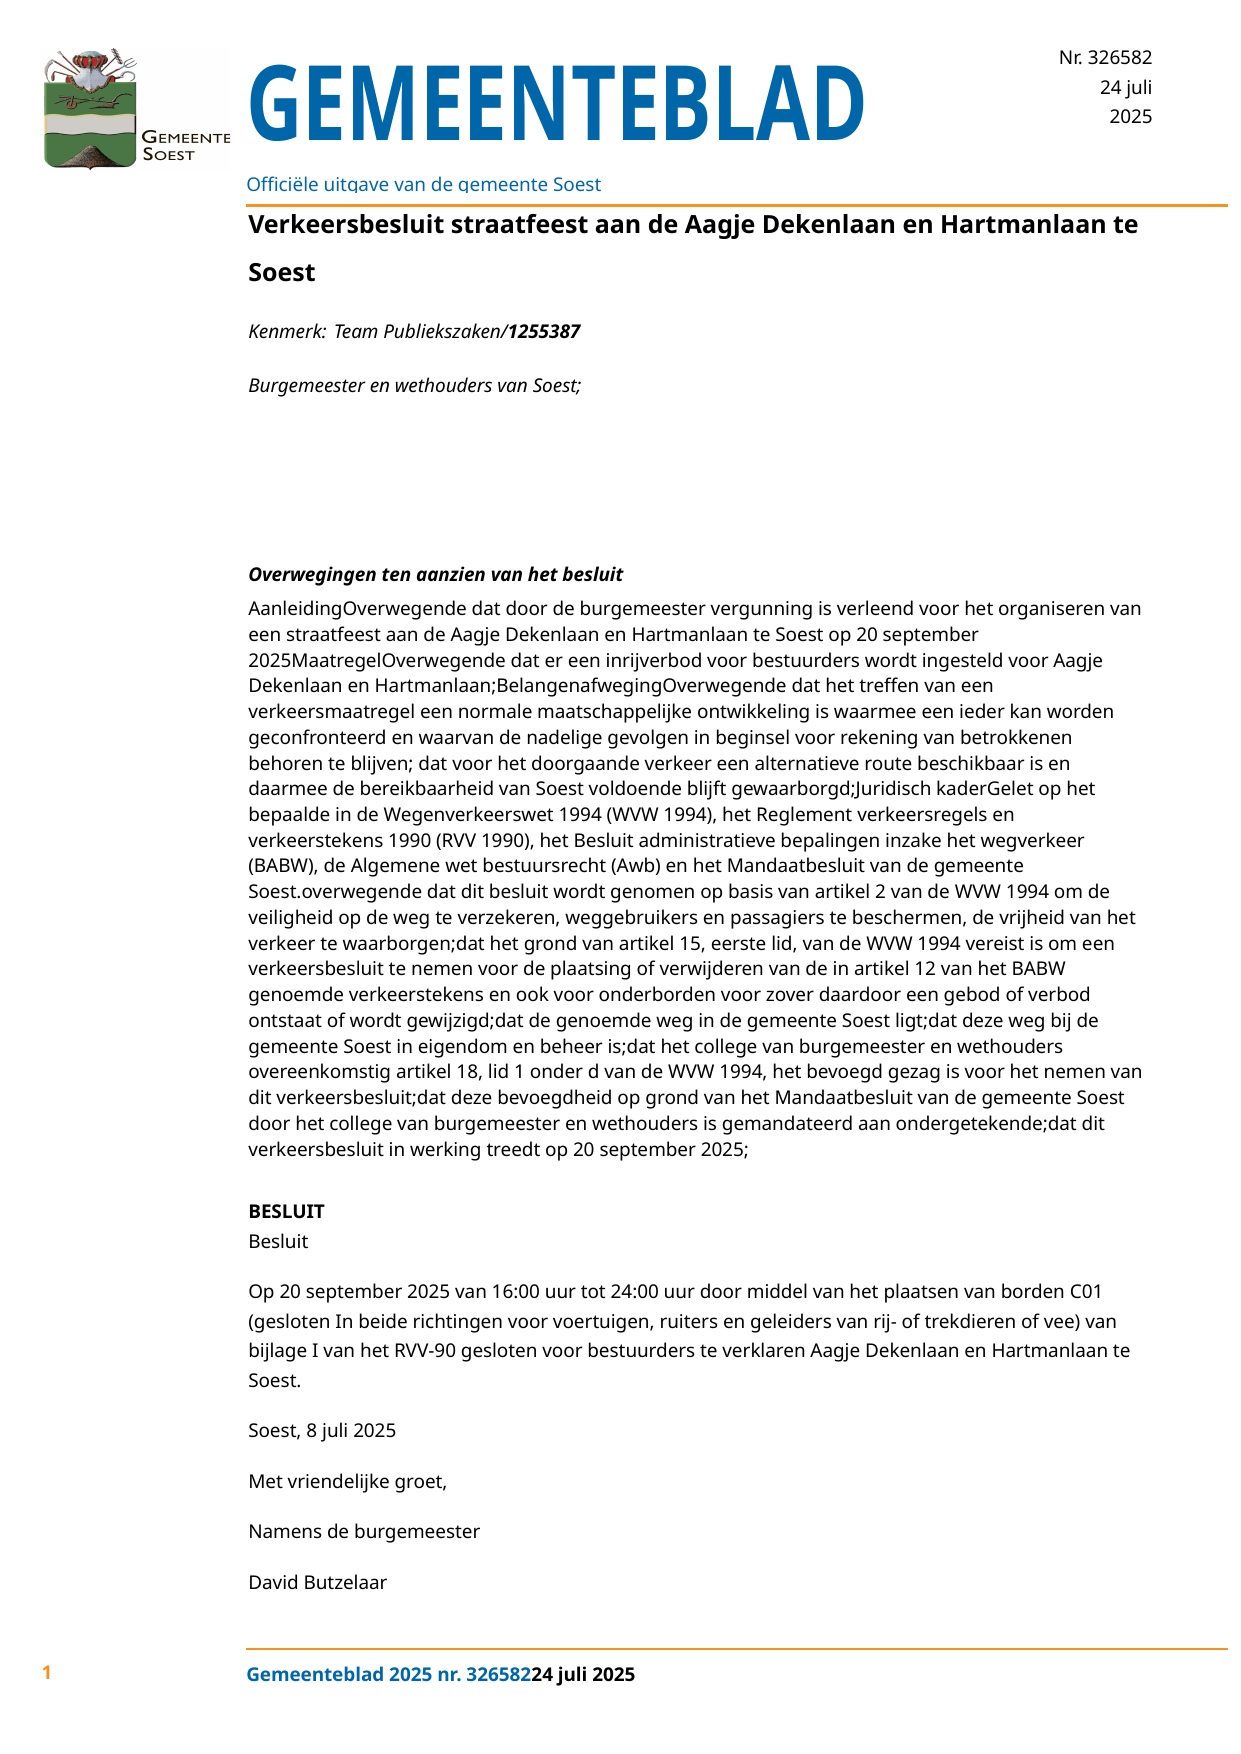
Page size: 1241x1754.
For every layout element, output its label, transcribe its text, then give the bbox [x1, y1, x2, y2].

picture [41, 47, 231, 172]
text Op 20 september 2025 van 16:00 uur tot 24:00 uur door middel van het plaatsen van borden C01 (gesloten In beide richtingen voor voertuigen, ruiters en geleiders van rij- of trekdieren of vee) van bijlage I van het RVV-90 gesloten voor bestuurders te verklaren Aagje Dekenlaan en Hartmanlaan te Soest. [248, 1278, 1152, 1393]
text David Butzelaar [248, 1569, 1152, 1594]
text Overwegingen ten aanzien van het besluit [248, 561, 1152, 587]
text AanleidingOverwegende dat door de burgemeester vergunning is verleend voor het organiseren van een straatfeest aan de Aagje Dekenlaan en Hartmanlaan te Soest op 20 september 2025MaatregelOverwegende dat er een inrijverbod voor bestuurders wordt ingesteld voor Aagje Dekenlaan en Hartmanlaan;BelangenafwegingOverwegende dat het treffen van een verkeersmaatregel een normale maatschappelijke ontwikkeling is waarmee een ieder kan worden geconfronteerd en waarvan de nadelige gevolgen in beginsel voor rekening van betrokkenen behoren te blijven; dat voor het doorgaande verkeer een alternatieve route beschikbaar is en daarmee de bereikbaarheid van Soest voldoende blijft gewaarborgd;Juridisch kaderGelet op het bepaalde in de Wegenverkeerswet 1994 (WVW 1994), het Reglement verkeersregels en verkeerstekens 1990 (RVV 1990), het Besluit administratieve bepalingen inzake het wegverkeer (BABW), de Algemene wet bestuursrecht (Awb) en het Mandaatbesluit van de gemeente Soest.overwegende dat dit besluit wordt genomen op basis van artikel 2 van de WVW 1994 om de veiligheid op de weg te verzekeren, weggebruikers en passagiers te beschermen, de vrijheid van het verkeer te waarborgen;dat het grond van artikel 15, eerste lid, van de WVW 1994 vereist is om een verkeersbesluit te nemen voor de plaatsing of verwijderen van de in artikel 12 van het BABW genoemde verkeerstekens en ook voor onderborden voor zover daardoor een gebod of verbod ontstaat of wordt gewijzigd;dat de genoemde weg in de gemeente Soest ligt;dat deze weg bij de gemeente Soest in eigendom en beheer is;dat het college van burgemeester en wethouders overeenkomstig artikel 18, lid 1 onder d van de WVW 1994, het bevoegd gezag is voor het nemen van dit verkeersbesluit;dat deze bevoegdheid op grond van het Mandaatbesluit van de gemeente Soest door het college van burgemeester en wethouders is gemandateerd aan ondergetekende;dat dit verkeersbesluit in werking treedt op 20 september 2025; [248, 595, 1152, 1161]
text BESLUIT [248, 1198, 1152, 1224]
text Verkeersbesluit straatfeest aan de Aagje Dekenlaan en Hartmanlaan te Soest [248, 207, 1152, 288]
text Met vriendelijke groet, [248, 1468, 1152, 1494]
text Besluit [248, 1228, 1152, 1254]
text Namens de burgemeester [248, 1518, 1152, 1544]
text Burgemeester en wethouders van Soest; [248, 372, 1152, 398]
text Kenmerk: Team Publiekszaken/1255387 [248, 318, 1152, 344]
text Soest, 8 juli 2025 [248, 1418, 1152, 1443]
